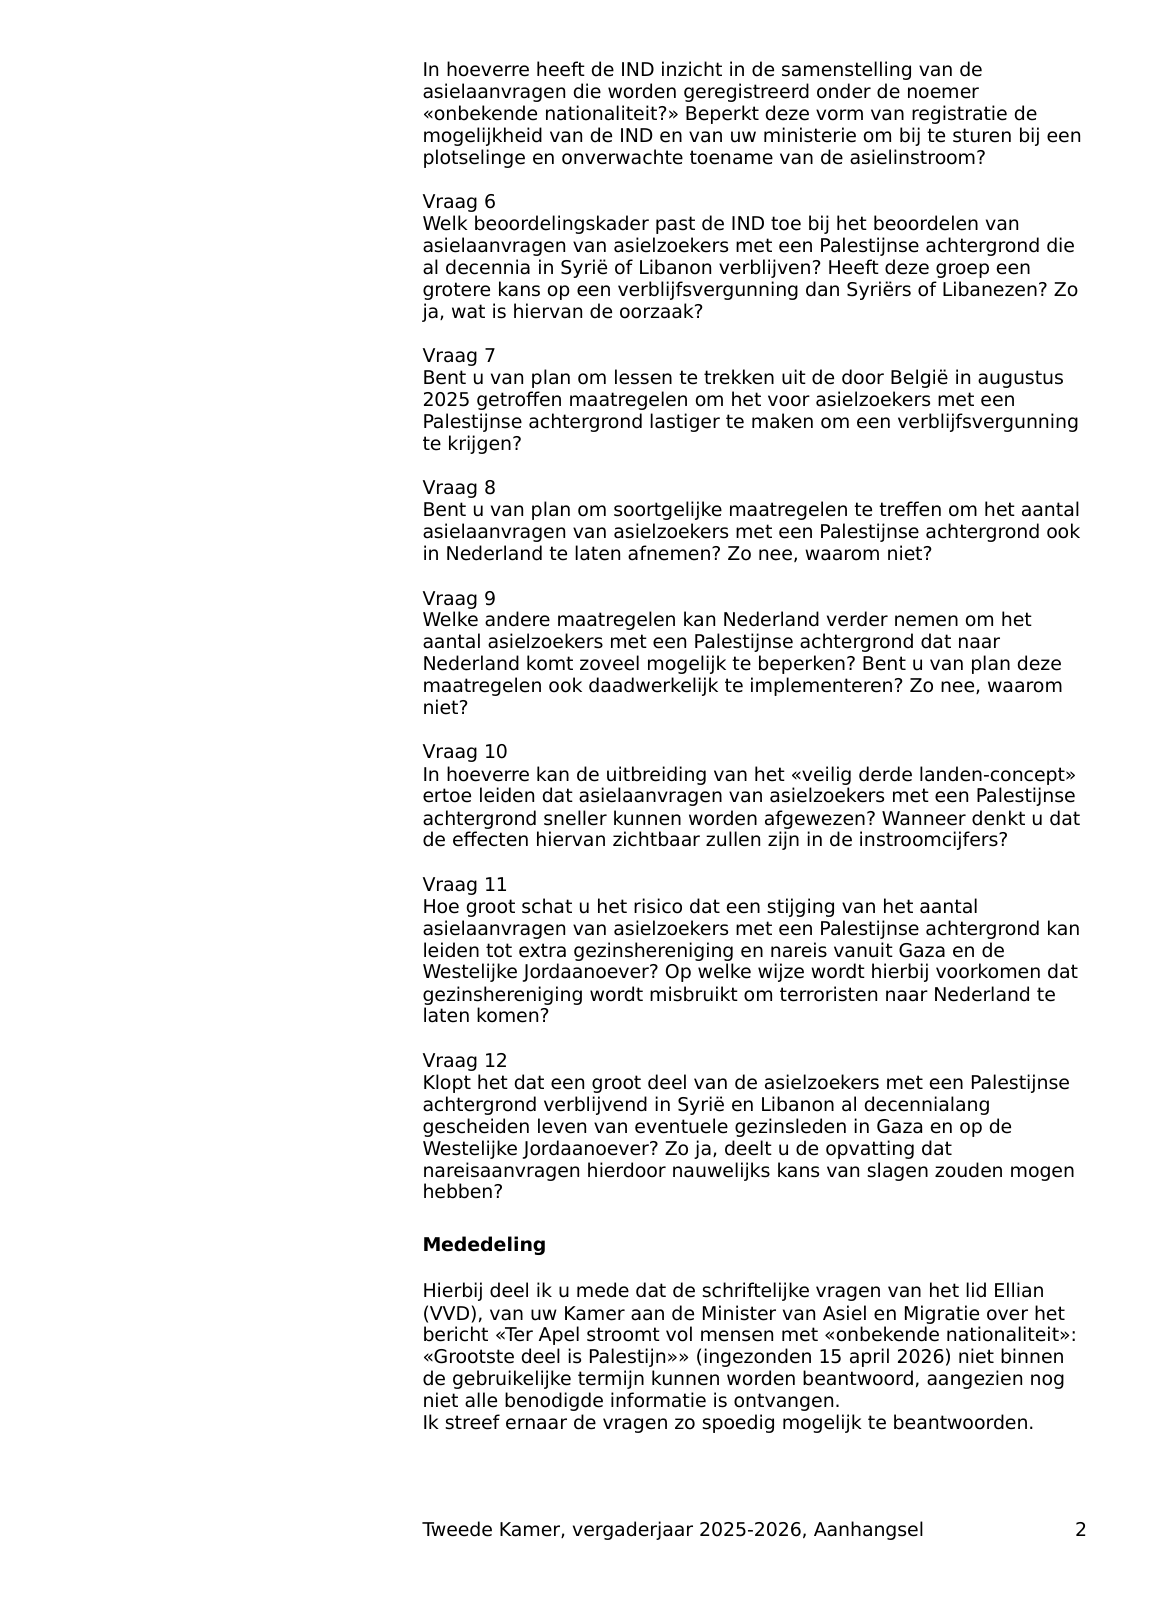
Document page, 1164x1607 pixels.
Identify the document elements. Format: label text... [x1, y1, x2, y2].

text Vraag 10 [422, 741, 1087, 763]
text Vraag 7 [422, 345, 1087, 367]
subtitle Mededeling [422, 1233, 1087, 1255]
text Hoe groot schat u het risico dat een stijging van het aantal asielaanvragen van asielzoekers met een Palestijnse achtergrond kan leiden tot extra gezinshereniging en nareis vanuit Gaza en de Westelijke Jordaanoever? Op welke wijze wordt hierbij voorkomen dat gezinshereniging wordt misbruikt om terroristen naar Nederland te laten komen? [422, 896, 1087, 1027]
text Vraag 8 [422, 477, 1087, 499]
text Bent u van plan om lessen te trekken uit de door België in augustus 2025 getroffen maatregelen om het voor asielzoekers met een Palestijnse achtergrond lastiger te maken om een verblijfsvergunning te krijgen? [422, 367, 1087, 455]
text Klopt het dat een groot deel van de asielzoekers met een Palestijnse achtergrond verblijvend in Syrië en Libanon al decennialang gescheiden leven van eventuele gezinsleden in Gaza en op de Westelijke Jordaanoever? Zo ja, deelt u de opvatting dat nareisaanvragen hierdoor nauwelijks kans van slagen zouden mogen hebben? [422, 1072, 1087, 1203]
text Welk beoordelingskader past de IND toe bij het beoordelen van asielaanvragen van asielzoekers met een Palestijnse achtergrond die al decennia in Syrië of Libanon verblijven? Heeft deze groep een grotere kans op een verblijfsvergunning dan Syriërs of Libanezen? Zo ja, wat is hiervan de oorzaak? [422, 213, 1087, 323]
text Bent u van plan om soortgelijke maatregelen te treffen om het aantal asielaanvragen van asielzoekers met een Palestijnse achtergrond ook in Nederland te laten afnemen? Zo nee, waarom niet? [422, 499, 1087, 565]
text Vraag 6 [422, 191, 1087, 213]
text Welke andere maatregelen kan Nederland verder nemen om het aantal asielzoekers met een Palestijnse achtergrond dat naar Nederland komt zoveel mogelijk te beperken? Bent u van plan deze maatregelen ook daadwerkelijk te implementeren? Zo nee, waarom niet? [422, 609, 1087, 719]
text In hoeverre kan de uitbreiding van het «veilig derde landen-concept» ertoe leiden dat asielaanvragen van asielzoekers met een Palestijnse achtergrond sneller kunnen worden afgewezen? Wanneer denkt u dat de effecten hiervan zichtbaar zullen zijn in de instroomcijfers? [422, 763, 1087, 851]
text Ik streef ernaar de vragen zo spoedig mogelijk te beantwoorden. [422, 1412, 1087, 1434]
text Vraag 9 [422, 587, 1087, 609]
text Vraag 11 [422, 873, 1087, 896]
text Vraag 12 [422, 1049, 1087, 1072]
text Hierbij deel ik u mede dat de schriftelijke vragen van het lid Ellian (VVD), van uw Kamer aan de Minister van Asiel en Migratie over het bericht «Ter Apel stroomt vol mensen met «onbekende nationaliteit»: «Grootste deel is Palestijn»» (ingezonden 15 april 2026) niet binnen de gebruikelijke termijn kunnen worden beantwoord, aangezien nog niet alle benodigde informatie is ontvangen. [422, 1280, 1087, 1412]
text In hoeverre heeft de IND inzicht in de samenstelling van de asielaanvragen die worden geregistreerd onder de noemer «onbekende nationaliteit?» Beperkt deze vorm van registratie de mogelijkheid van de IND en van uw ministerie om bij te sturen bij een plotselinge en onverwachte toename van de asielinstroom? [422, 59, 1087, 169]
